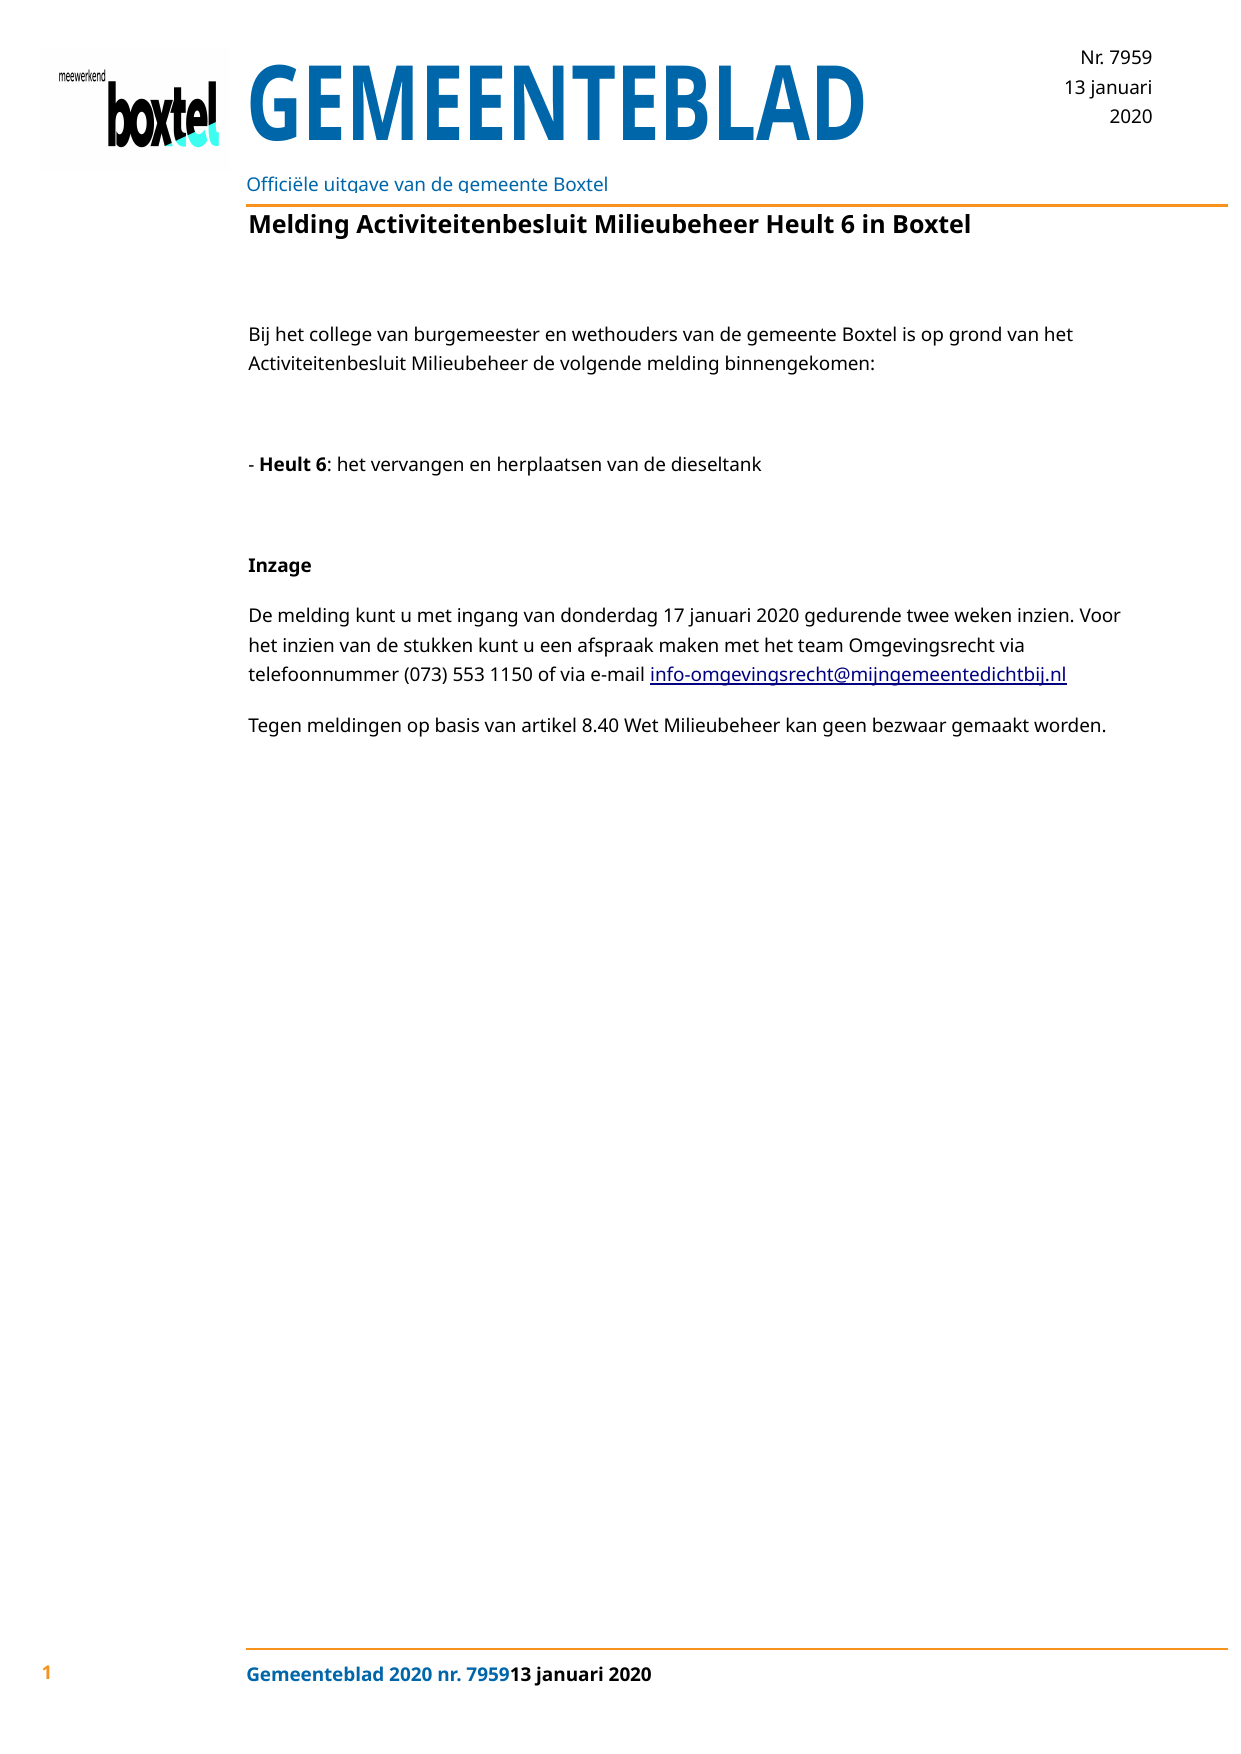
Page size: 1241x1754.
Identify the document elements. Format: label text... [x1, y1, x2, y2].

text De melding kunt u met ingang van donderdag 17 januari 2020 gedurende twee weken inzien. Voor het inzien van de stukken kunt u een afspraak maken met het team Omgevingsrecht via telefoonnummer (073) 553 1150 of via e-mail info-omgevingsrecht@mijngemeentedichtbij.nl [248, 602, 1152, 687]
text Bij het college van burgemeester en wethouders van de gemeente Boxtel is op grond van het Activiteitenbesluit Milieubeheer de volgende melding binnengekomen: [248, 321, 1152, 376]
text Melding Activiteitenbesluit Milieubeheer Heult 6 in Boxtel [248, 207, 1152, 241]
text Inzage [248, 552, 1152, 578]
picture [41, 47, 231, 172]
text - Heult 6: het vervangen en herplaatsen van de dieseltank [248, 451, 1152, 477]
text Tegen meldingen op basis van artikel 8.40 Wet Milieubeheer kan geen bezwaar gemaakt worden. [248, 712, 1152, 738]
